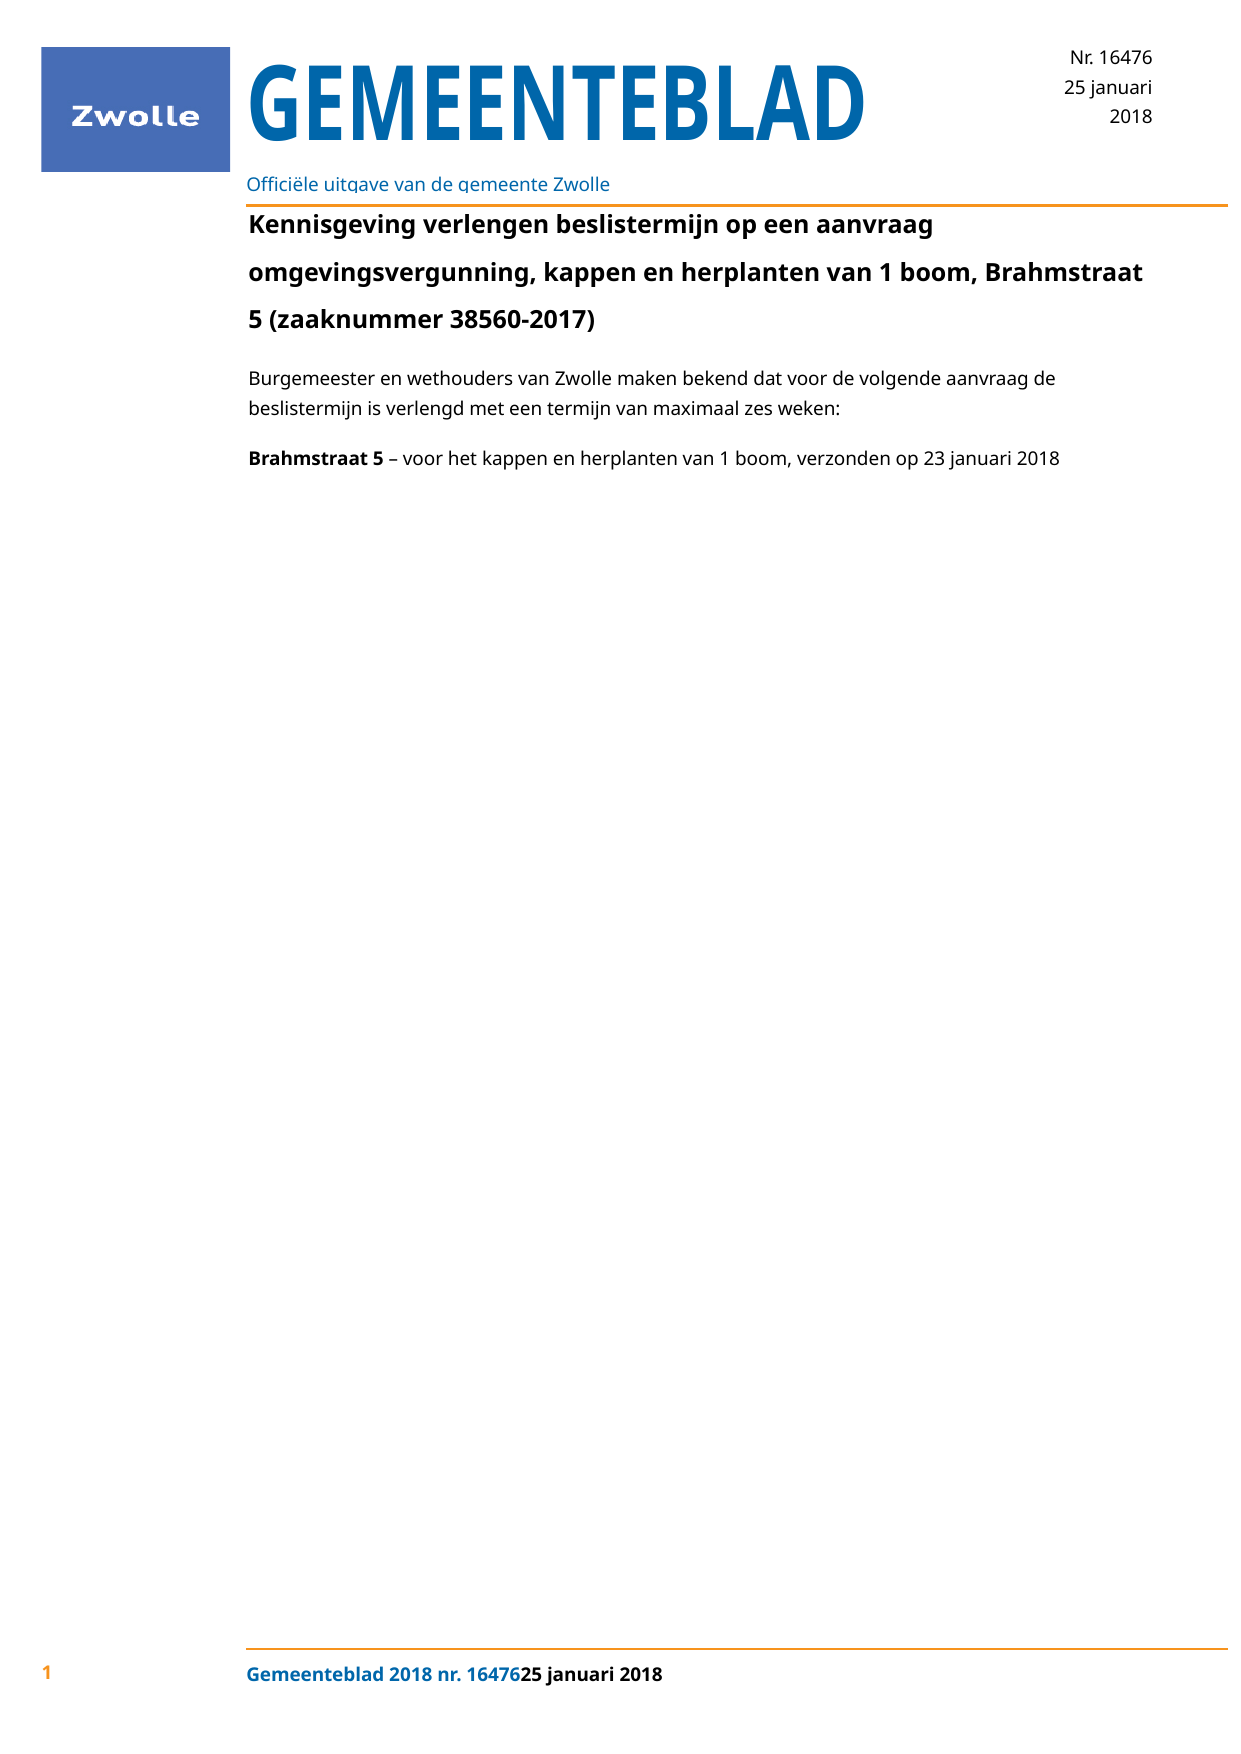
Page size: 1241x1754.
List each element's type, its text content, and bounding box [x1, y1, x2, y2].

text Brahmstraat 5 – voor het kappen en herplanten van 1 boom, verzonden op 23 januari 2018 [248, 446, 1152, 471]
text Kennisgeving verlengen beslistermijn op een aanvraag omgevingsvergunning, kappen en herplanten van 1 boom, Brahmstraat 5 (zaaknummer 38560-2017) [248, 207, 1152, 336]
text Burgemeester en wethouders van Zwolle maken bekend dat voor de volgende aanvraag de beslistermijn is verlengd met een termijn van maximaal zes weken: [248, 366, 1152, 421]
picture [41, 47, 231, 172]
